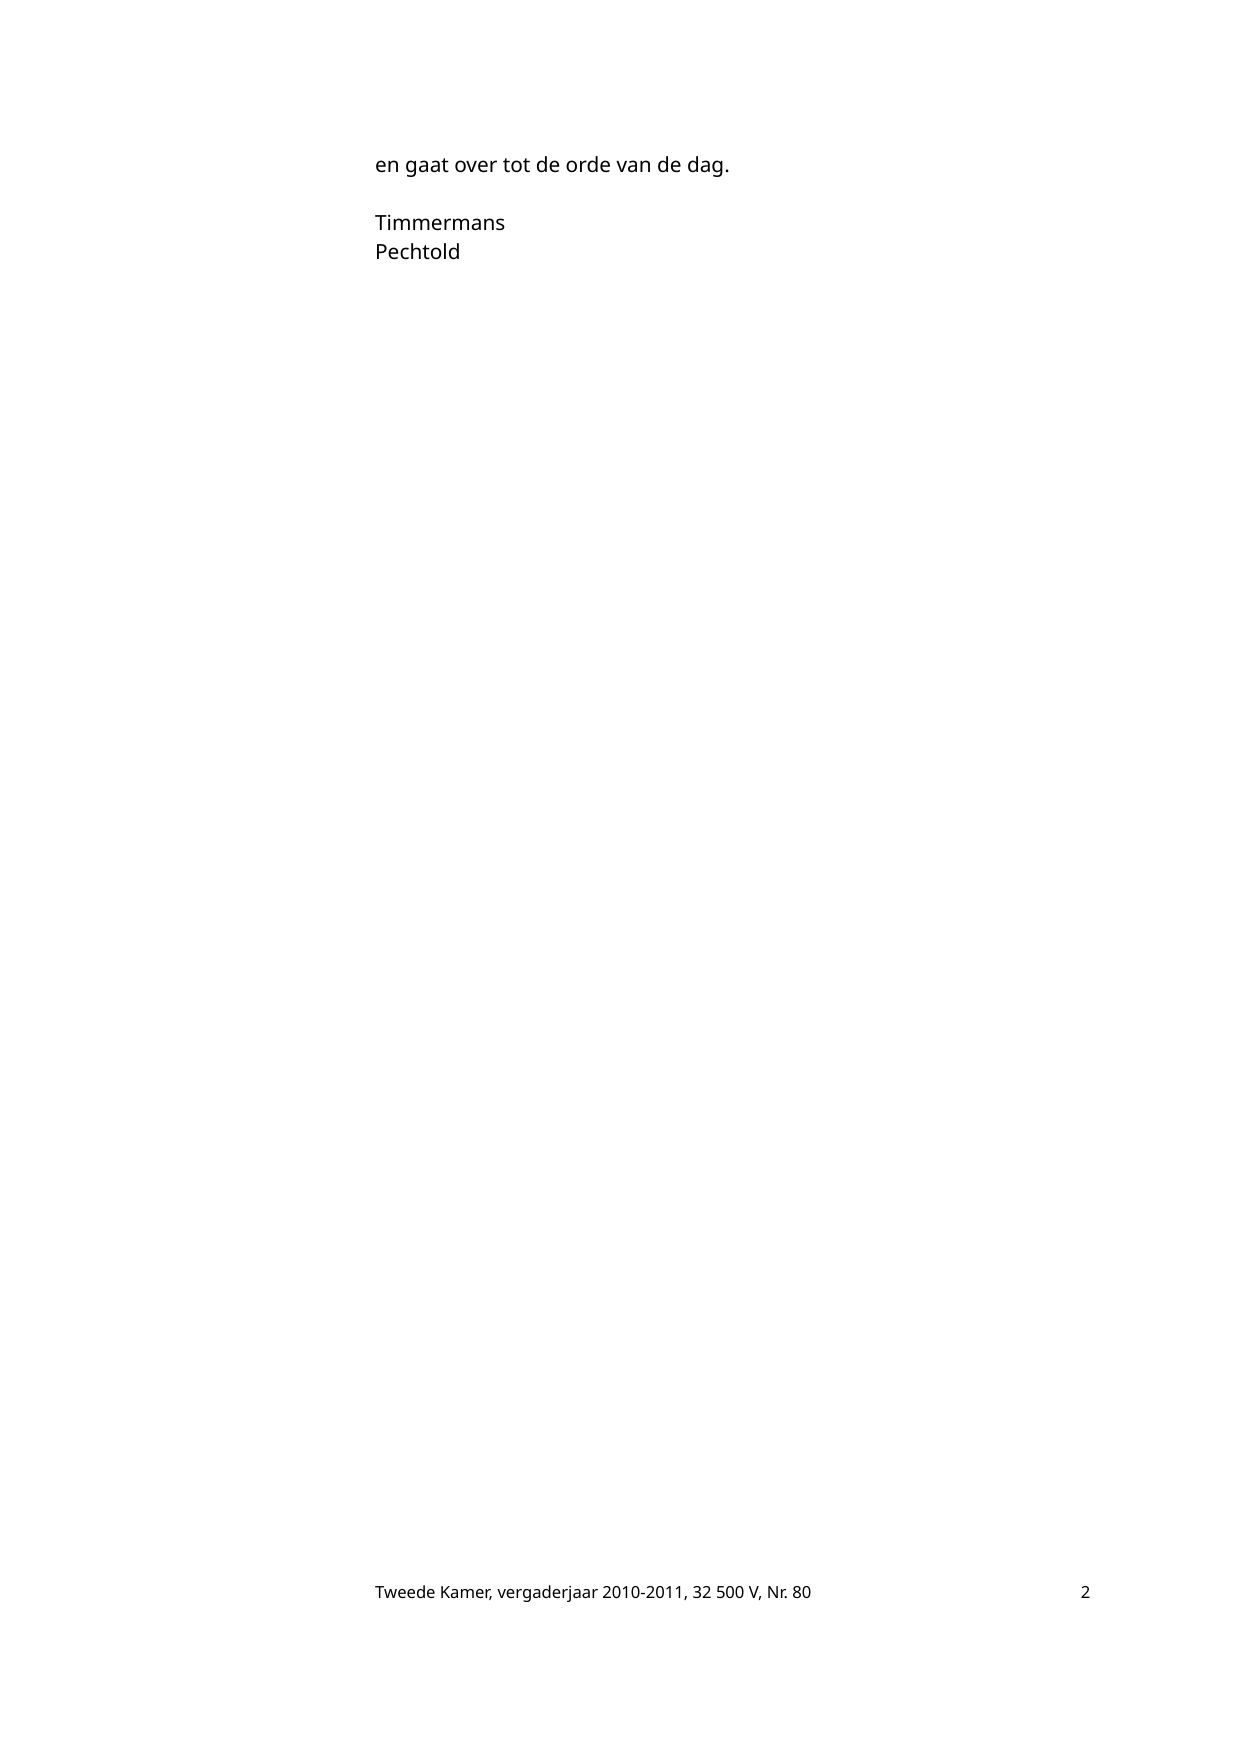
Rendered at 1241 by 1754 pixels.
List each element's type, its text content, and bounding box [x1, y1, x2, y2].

text Timmermans [375, 208, 1090, 237]
text Pechtold [375, 237, 1090, 265]
text en gaat over tot de orde van de dag. [375, 150, 1090, 178]
